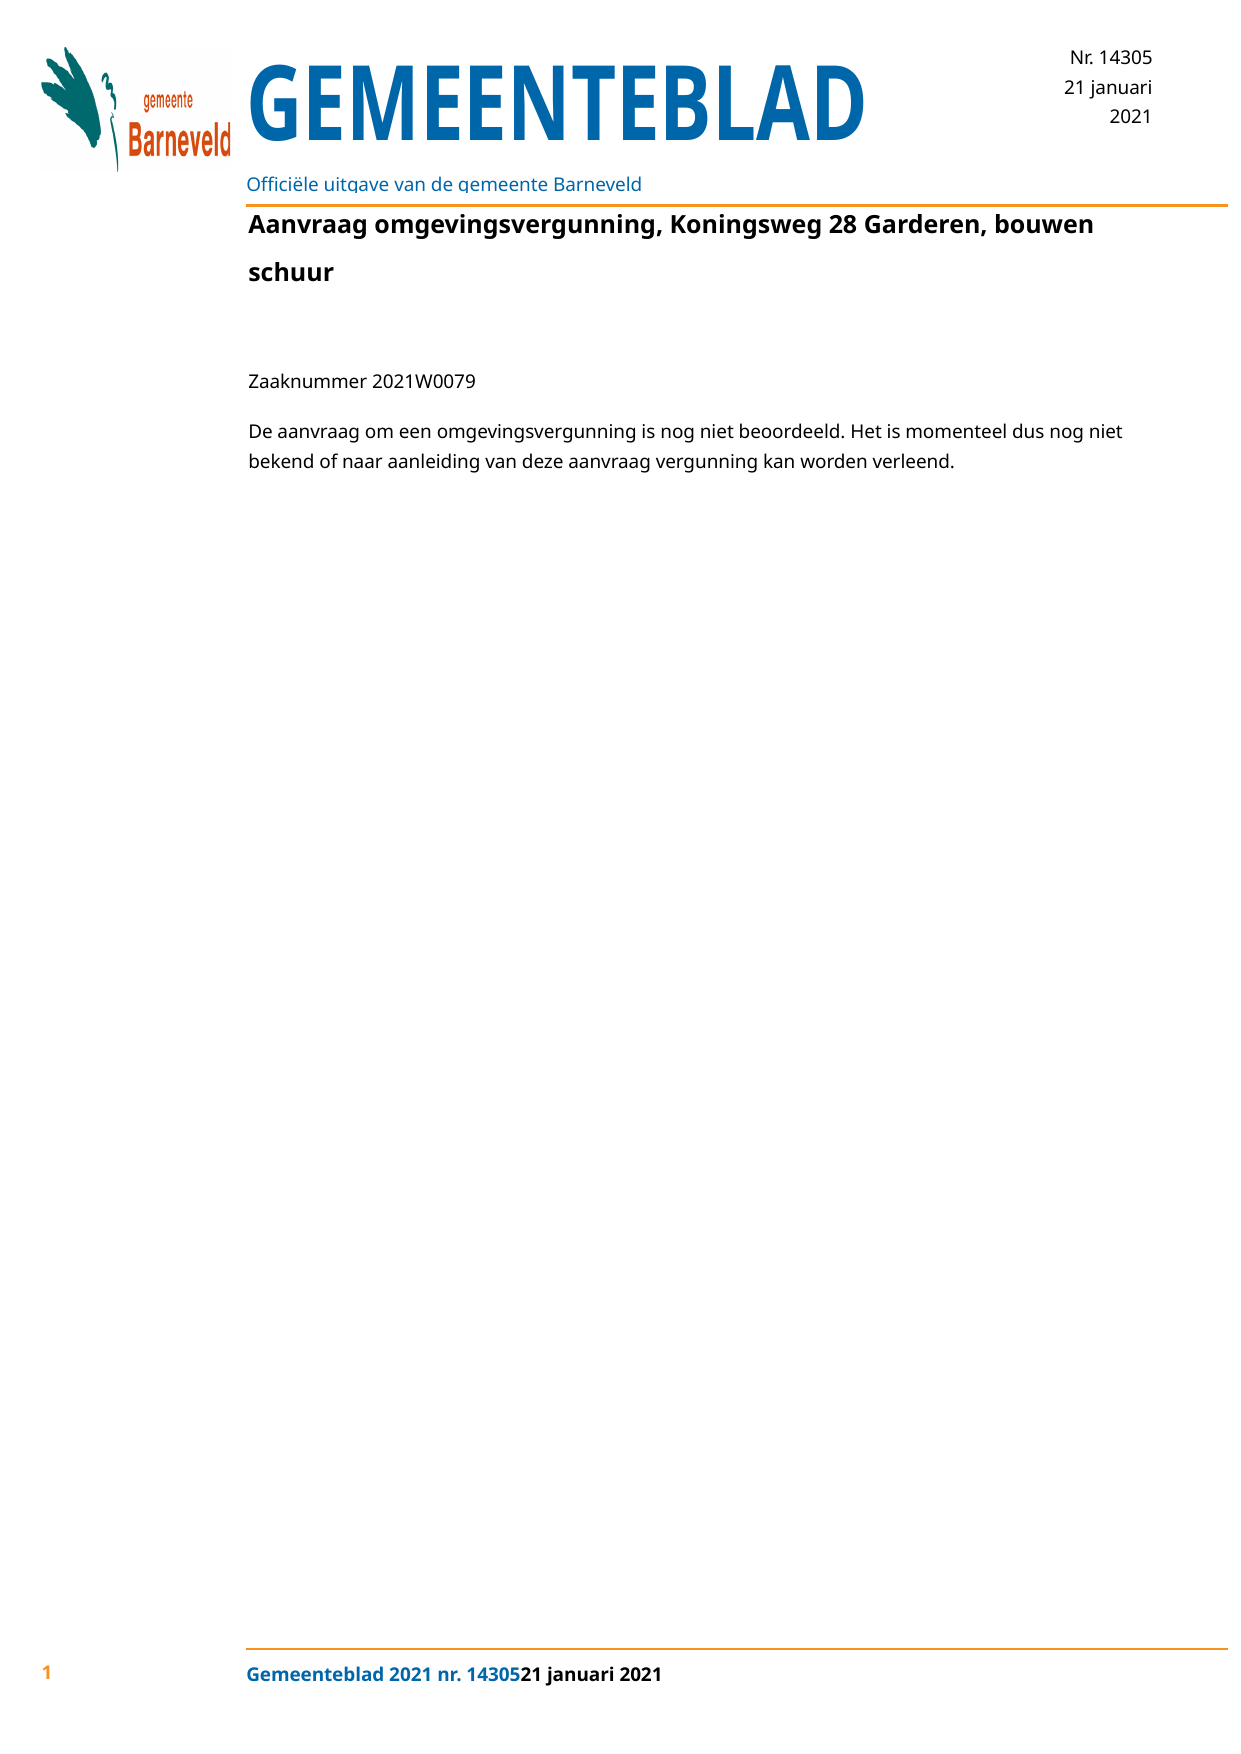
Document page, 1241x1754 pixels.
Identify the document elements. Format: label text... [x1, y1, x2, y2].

text Zaaknummer 2021W0079 [248, 368, 1152, 394]
picture [41, 47, 231, 172]
text De aanvraag om een omgevingsvergunning is nog niet beoordeeld. Het is momenteel dus nog niet bekend of naar aanleiding van deze aanvraag vergunning kan worden verleend. [248, 419, 1152, 474]
text Aanvraag omgevingsvergunning, Koningsweg 28 Garderen, bouwen schuur [248, 207, 1152, 288]
